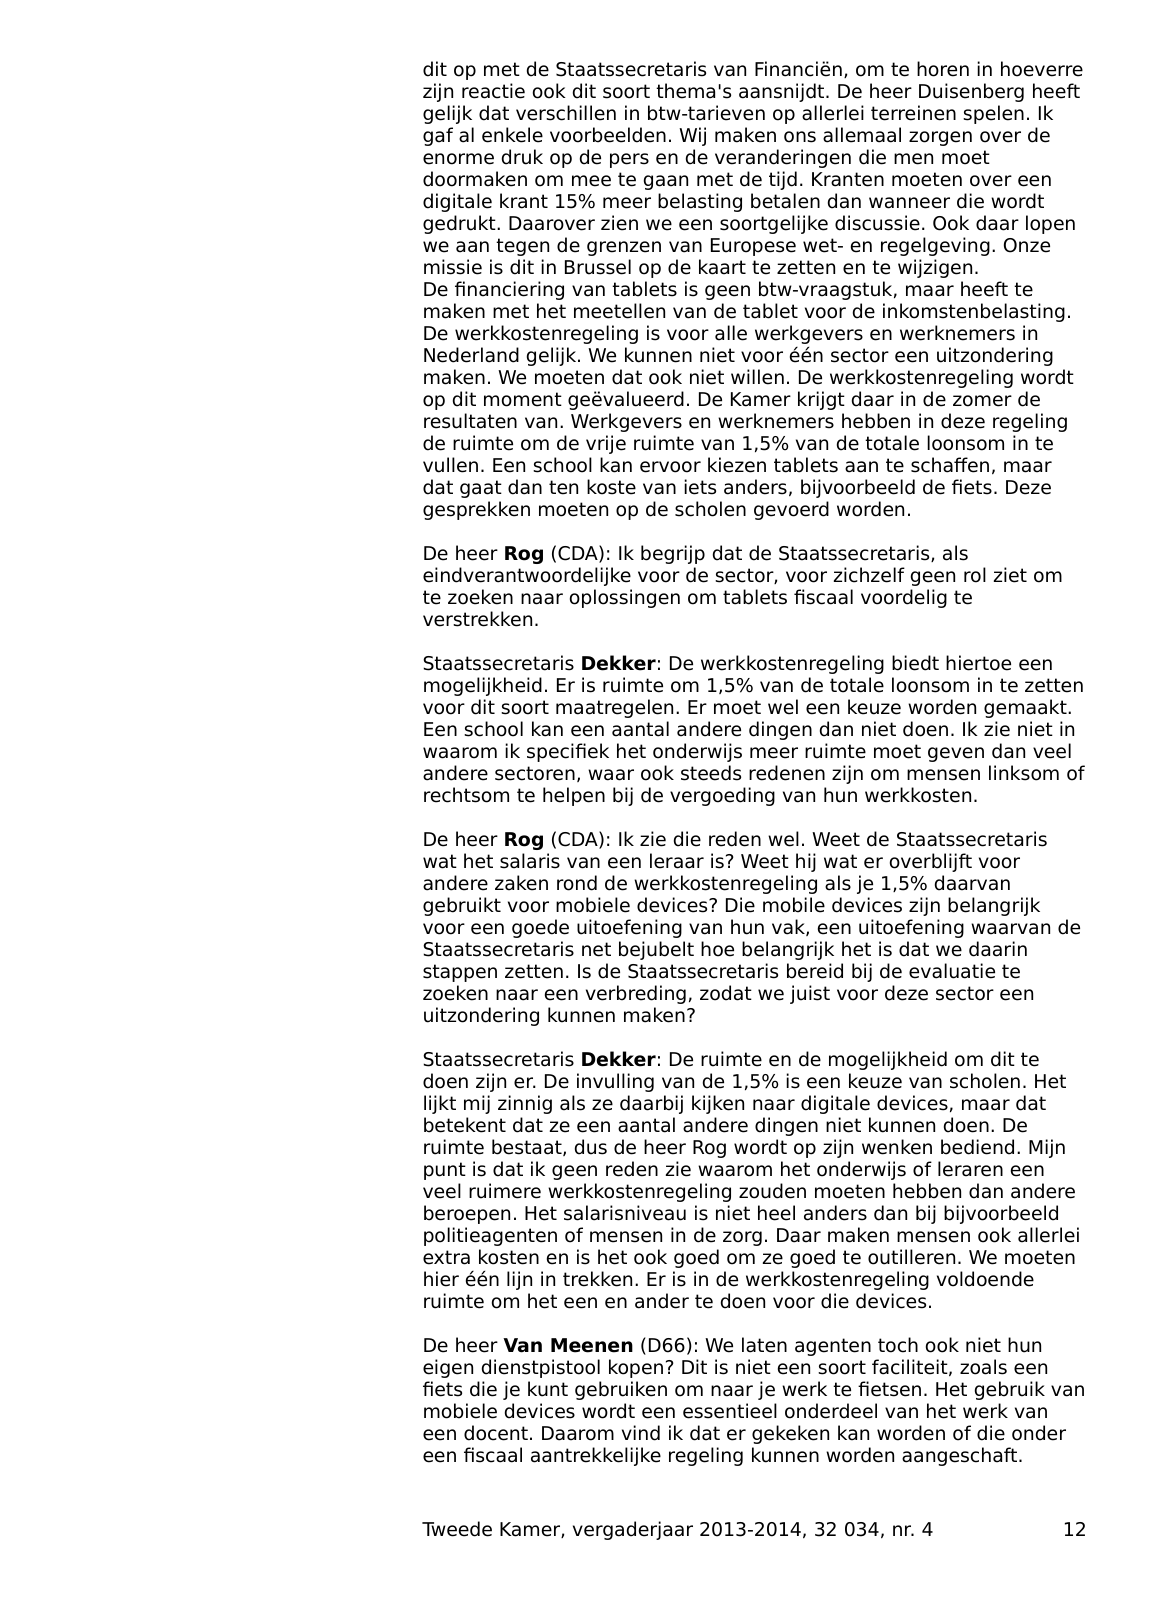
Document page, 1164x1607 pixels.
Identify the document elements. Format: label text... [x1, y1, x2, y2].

text De heer Van Meenen (D66): We laten agenten toch ook niet hun eigen dienstpistool kopen? Dit is niet een soort faciliteit, zoals een fiets die je kunt gebruiken om naar je werk te fietsen. Het gebruik van mobiele devices wordt een essentieel onderdeel van het werk van een docent. Daarom vind ik dat er gekeken kan worden of die onder een fiscaal aantrekkelijke regeling kunnen worden aangeschaft. [422, 1335, 1087, 1467]
text dit op met de Staatssecretaris van Financiën, om te horen in hoeverre zijn reactie ook dit soort thema's aansnijdt. De heer Duisenberg heeft gelijk dat verschillen in btw-tarieven op allerlei terreinen spelen. Ik gaf al enkele voorbeelden. Wij maken ons allemaal zorgen over de enorme druk op de pers en de veranderingen die men moet doormaken om mee te gaan met de tijd. Kranten moeten over een digitale krant 15% meer belasting betalen dan wanneer die wordt gedrukt. Daarover zien we een soortgelijke discussie. Ook daar lopen we aan tegen de grenzen van Europese wet- en regelgeving. Onze missie is dit in Brussel op de kaart te zetten en te wijzigen. [422, 59, 1087, 279]
text De heer Rog (CDA): Ik zie die reden wel. Weet de Staatssecretaris wat het salaris van een leraar is? Weet hij wat er overblijft voor andere zaken rond de werkkostenregeling als je 1,5% daarvan gebruikt voor mobiele devices? Die mobile devices zijn belangrijk voor een goede uitoefening van hun vak, een uitoefening waarvan de Staatssecretaris net bejubelt hoe belangrijk het is dat we daarin stappen zetten. Is de Staatssecretaris bereid bij de evaluatie te zoeken naar een verbreding, zodat we juist voor deze sector een uitzondering kunnen maken? [422, 829, 1087, 1027]
text De heer Rog (CDA): Ik begrijp dat de Staatssecretaris, als eindverantwoordelijke voor de sector, voor zichzelf geen rol ziet om te zoeken naar oplossingen om tablets fiscaal voordelig te verstrekken. [422, 543, 1087, 631]
text Staatssecretaris Dekker: De werkkostenregeling biedt hiertoe een mogelijkheid. Er is ruimte om 1,5% van de totale loonsom in te zetten voor dit soort maatregelen. Er moet wel een keuze worden gemaakt. Een school kan een aantal andere dingen dan niet doen. Ik zie niet in waarom ik specifiek het onderwijs meer ruimte moet geven dan veel andere sectoren, waar ook steeds redenen zijn om mensen linksom of rechtsom te helpen bij de vergoeding van hun werkkosten. [422, 653, 1087, 807]
text Staatssecretaris Dekker: De ruimte en de mogelijkheid om dit te doen zijn er. De invulling van de 1,5% is een keuze van scholen. Het lijkt mij zinnig als ze daarbij kijken naar digitale devices, maar dat betekent dat ze een aantal andere dingen niet kunnen doen. De ruimte bestaat, dus de heer Rog wordt op zijn wenken bediend. Mijn punt is dat ik geen reden zie waarom het onderwijs of leraren een veel ruimere werkkostenregeling zouden moeten hebben dan andere beroepen. Het salarisniveau is niet heel anders dan bij bijvoorbeeld politieagenten of mensen in de zorg. Daar maken mensen ook allerlei extra kosten en is het ook goed om ze goed te outilleren. We moeten hier één lijn in trekken. Er is in de werkkostenregeling voldoende ruimte om het een en ander te doen voor die devices. [422, 1049, 1087, 1313]
text De financiering van tablets is geen btw-vraagstuk, maar heeft te maken met het meetellen van de tablet voor de inkomstenbelasting. De werkkostenregeling is voor alle werkgevers en werknemers in Nederland gelijk. We kunnen niet voor één sector een uitzondering maken. We moeten dat ook niet willen. De werkkostenregeling wordt op dit moment geëvalueerd. De Kamer krijgt daar in de zomer de resultaten van. Werkgevers en werknemers hebben in deze regeling de ruimte om de vrije ruimte van 1,5% van de totale loonsom in te vullen. Een school kan ervoor kiezen tablets aan te schaffen, maar dat gaat dan ten koste van iets anders, bijvoorbeeld de fiets. Deze gesprekken moeten op de scholen gevoerd worden. [422, 279, 1087, 521]
